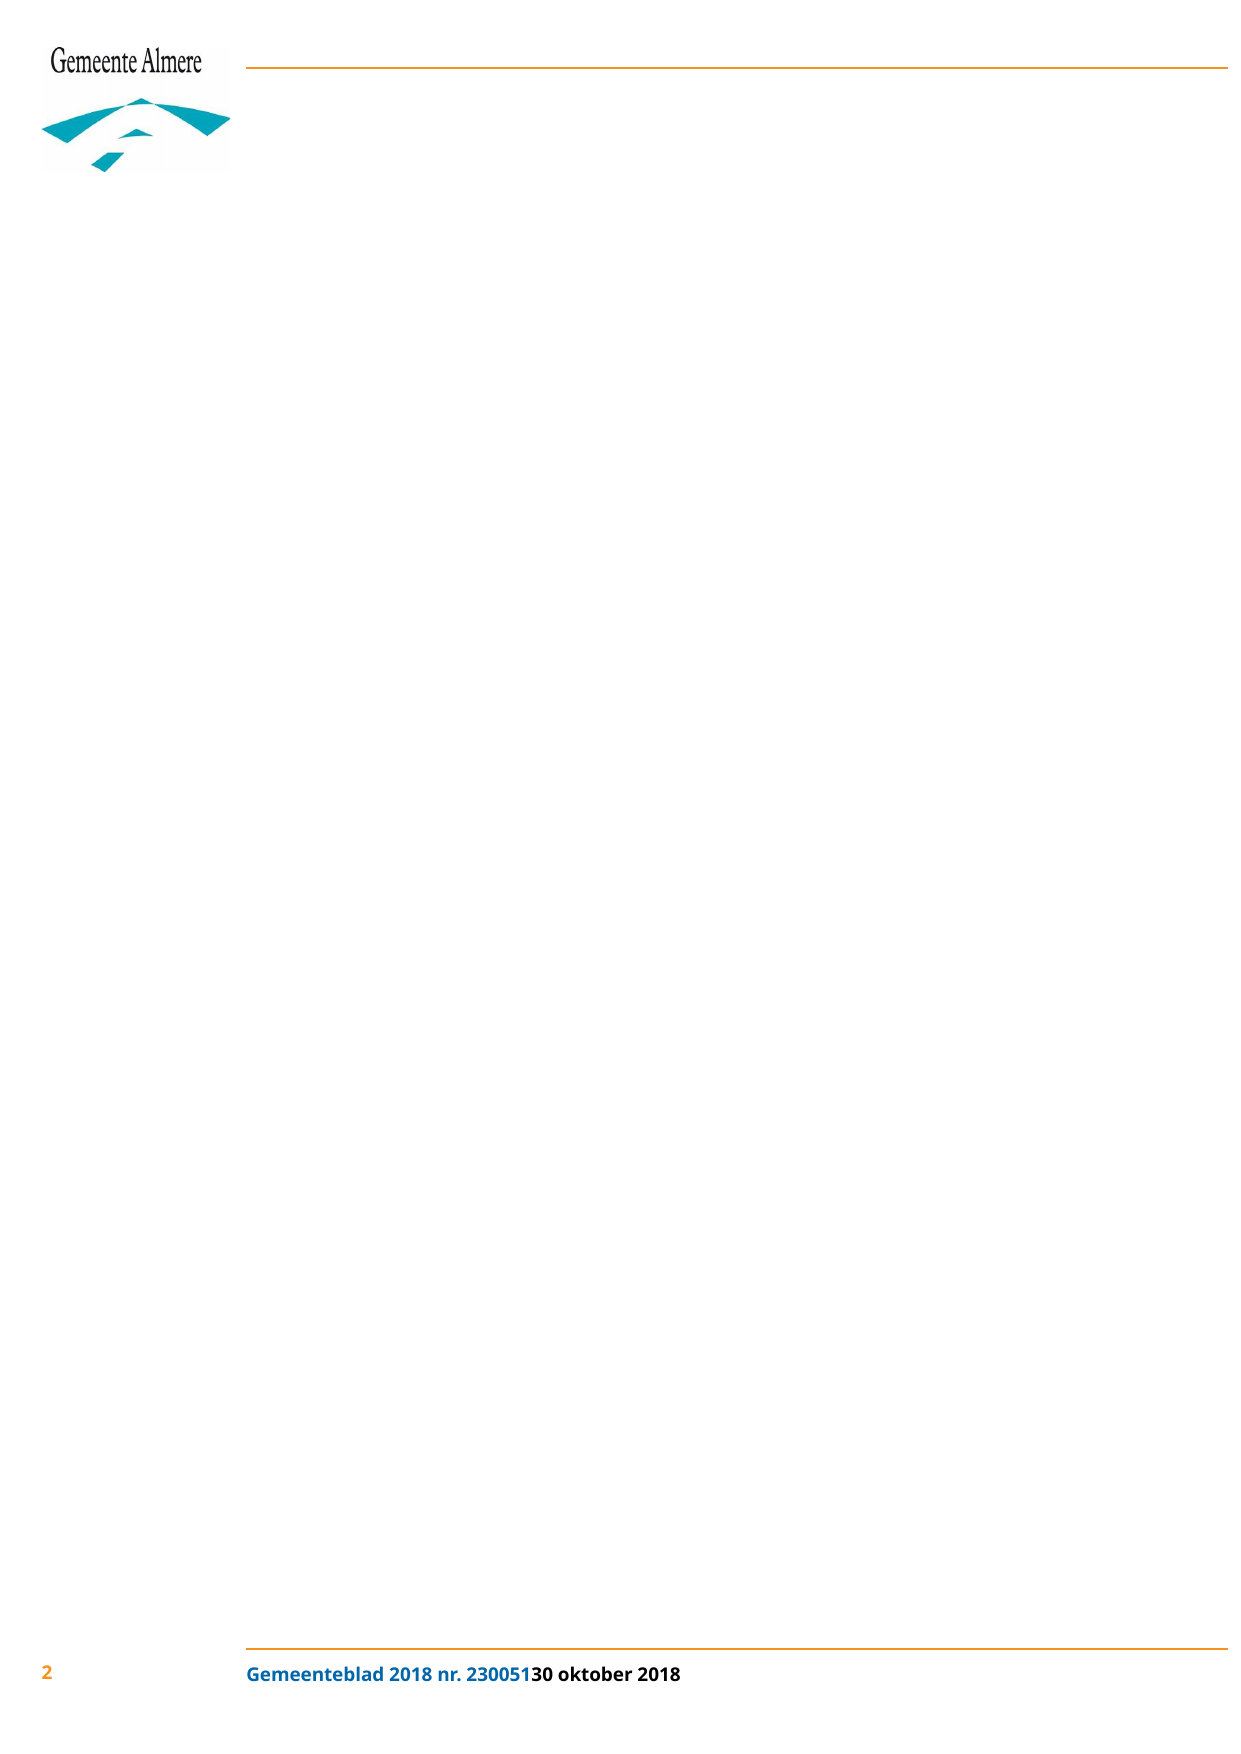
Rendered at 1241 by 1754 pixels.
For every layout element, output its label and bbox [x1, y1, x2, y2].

picture [41, 47, 231, 172]
